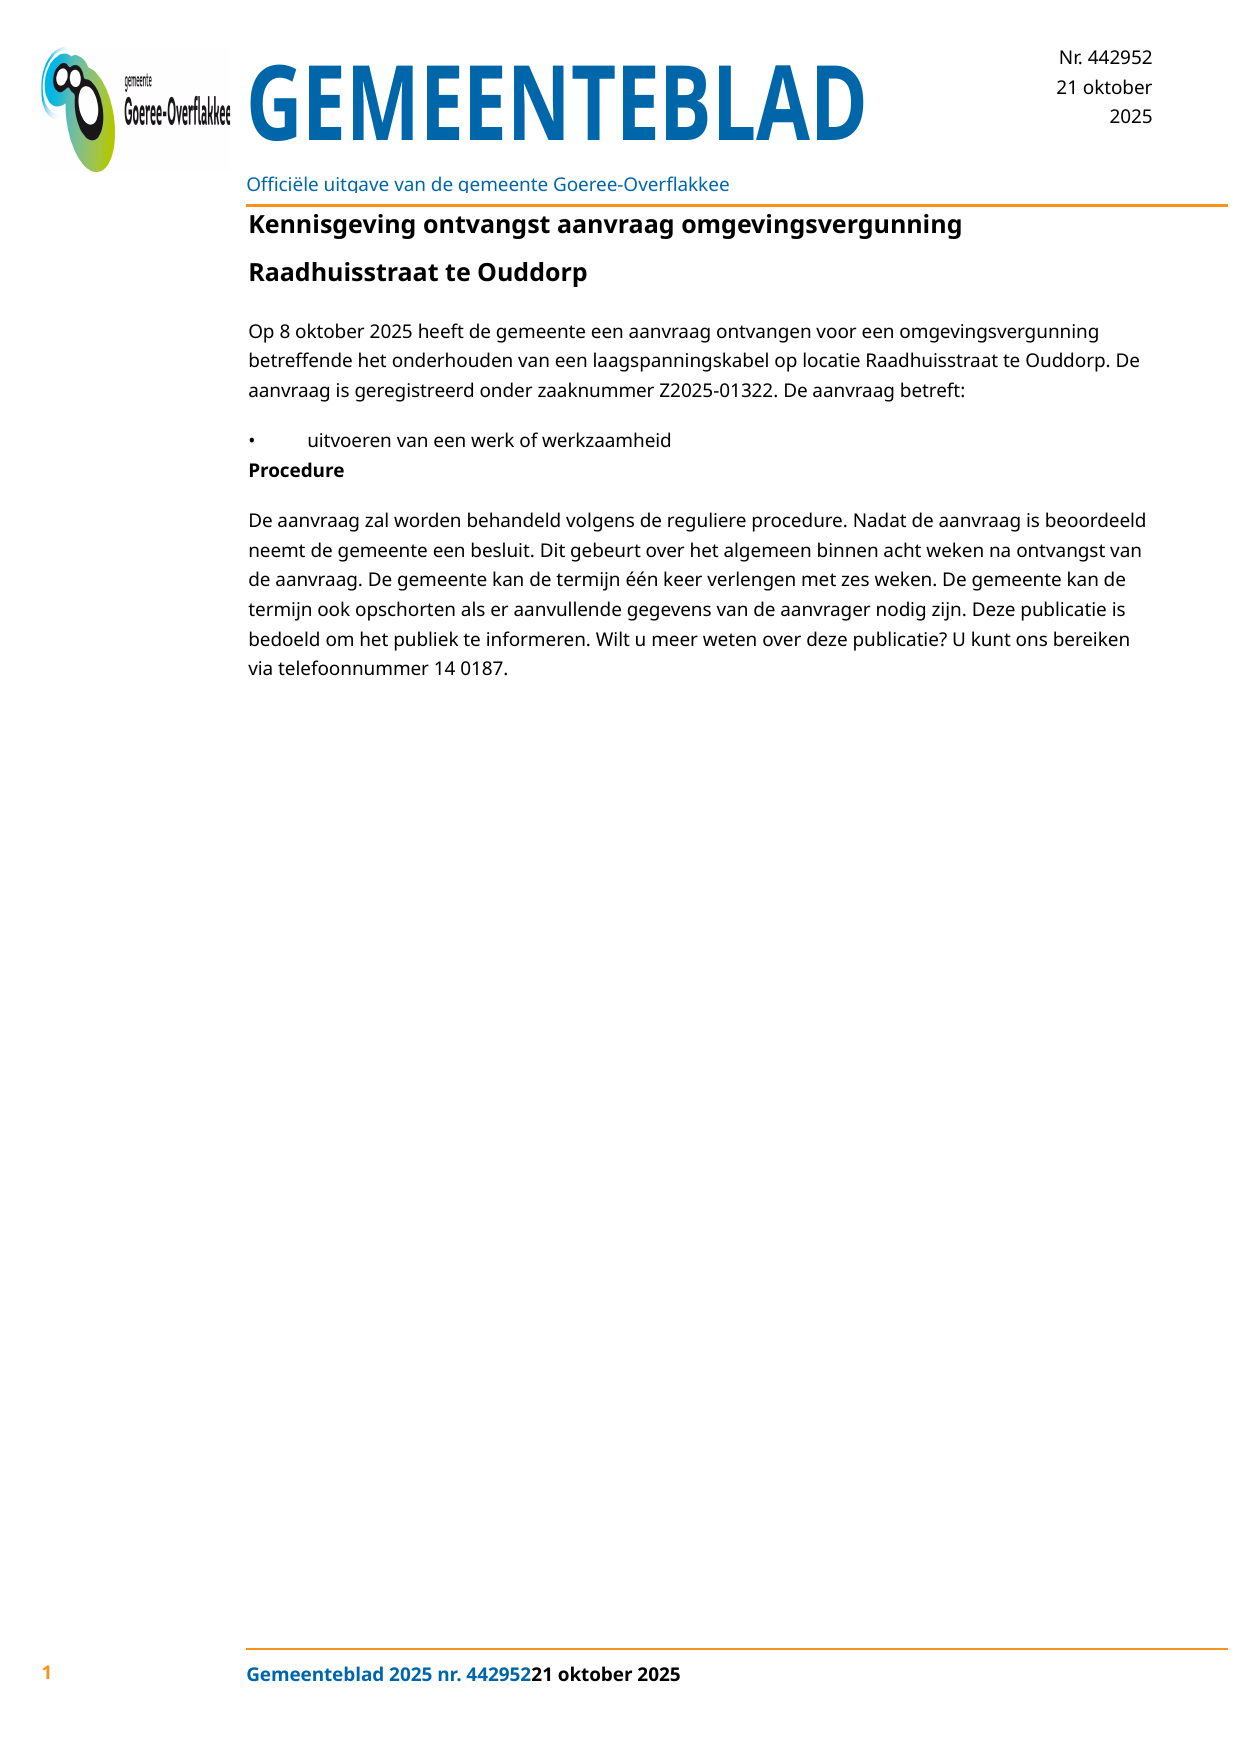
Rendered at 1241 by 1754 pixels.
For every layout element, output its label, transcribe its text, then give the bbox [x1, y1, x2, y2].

list uitvoeren van een werk of werkzaamheid [248, 427, 1152, 453]
text De aanvraag zal worden behandeld volgens de reguliere procedure. Nadat de aanvraag is beoordeeld neemt de gemeente een besluit. Dit gebeurt over het algemeen binnen acht weken na ontvangst van de aanvraag. De gemeente kan de termijn één keer verlengen met zes weken. De gemeente kan de termijn ook opschorten als er aanvullende gegevens van de aanvrager nodig zijn. Deze publicatie is bedoeld om het publiek te informeren. Wilt u meer weten over deze publicatie? U kunt ons bereiken via telefoonnummer 14 0187. [248, 507, 1152, 681]
text Op 8 oktober 2025 heeft de gemeente een aanvraag ontvangen voor een omgevingsvergunning betreffende het onderhouden van een laagspanningskabel op locatie Raadhuisstraat te Ouddorp. De aanvraag is geregistreerd onder zaaknummer Z2025-01322. De aanvraag betreft: [248, 318, 1152, 403]
text Kennisgeving ontvangst aanvraag omgevingsvergunning Raadhuisstraat te Ouddorp [248, 207, 1152, 288]
picture [41, 47, 231, 172]
text Procedure [248, 457, 1152, 483]
